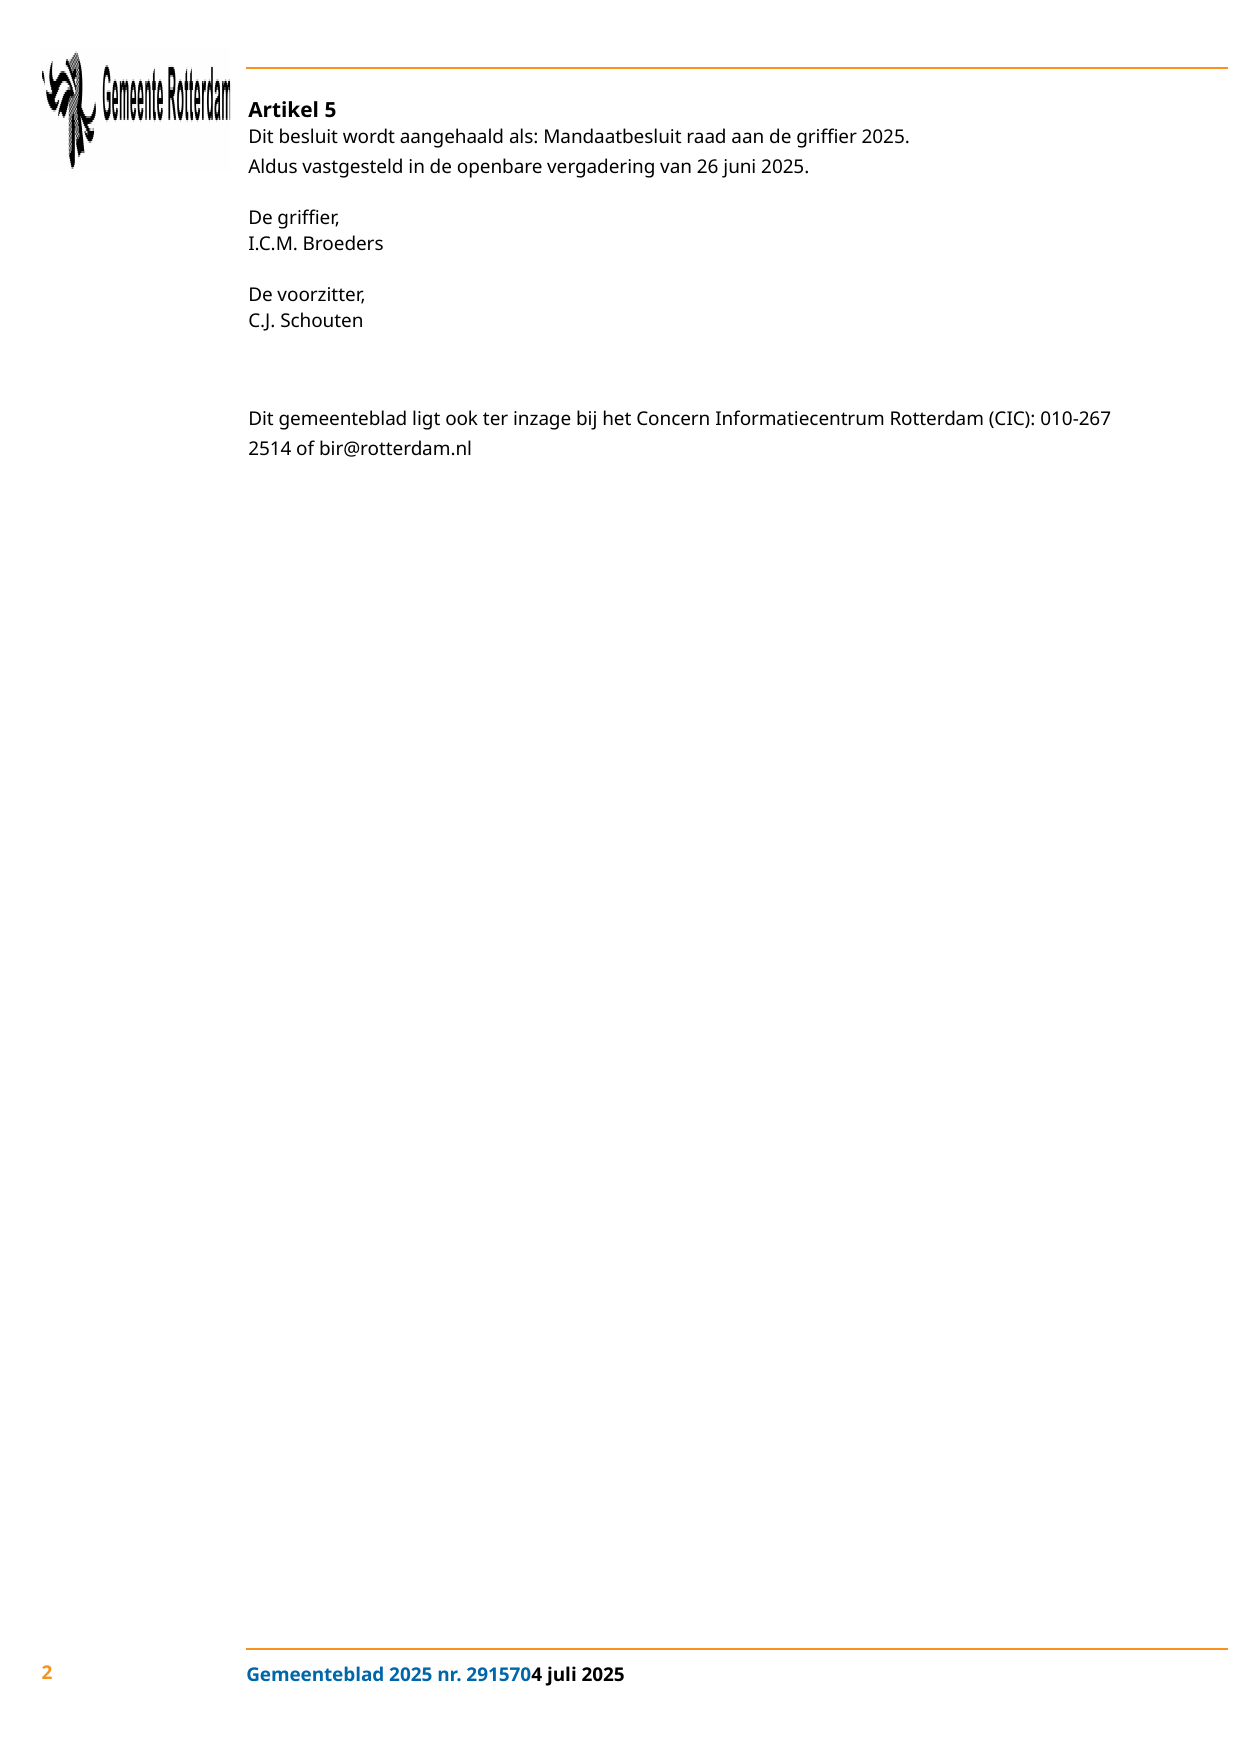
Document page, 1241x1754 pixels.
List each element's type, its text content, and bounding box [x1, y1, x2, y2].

text Artikel 5 [248, 95, 1152, 123]
picture [41, 47, 231, 172]
text C.J. Schouten [248, 307, 1152, 333]
text I.C.M. Broeders [248, 230, 1152, 256]
text De griffier, [248, 204, 1152, 230]
text De voorzitter, [248, 281, 1152, 307]
text Aldus vastgesteld in de openbare vergadering van 26 juni 2025. [248, 153, 1152, 178]
text Dit besluit wordt aangehaald als: Mandaatbesluit raad aan de griffier 2025. [248, 123, 1152, 149]
text Dit gemeenteblad ligt ook ter inzage bij het Concern Informatiecentrum Rotterdam (CIC): 010-267 2514 of bir@rotterdam.nl [248, 405, 1152, 461]
